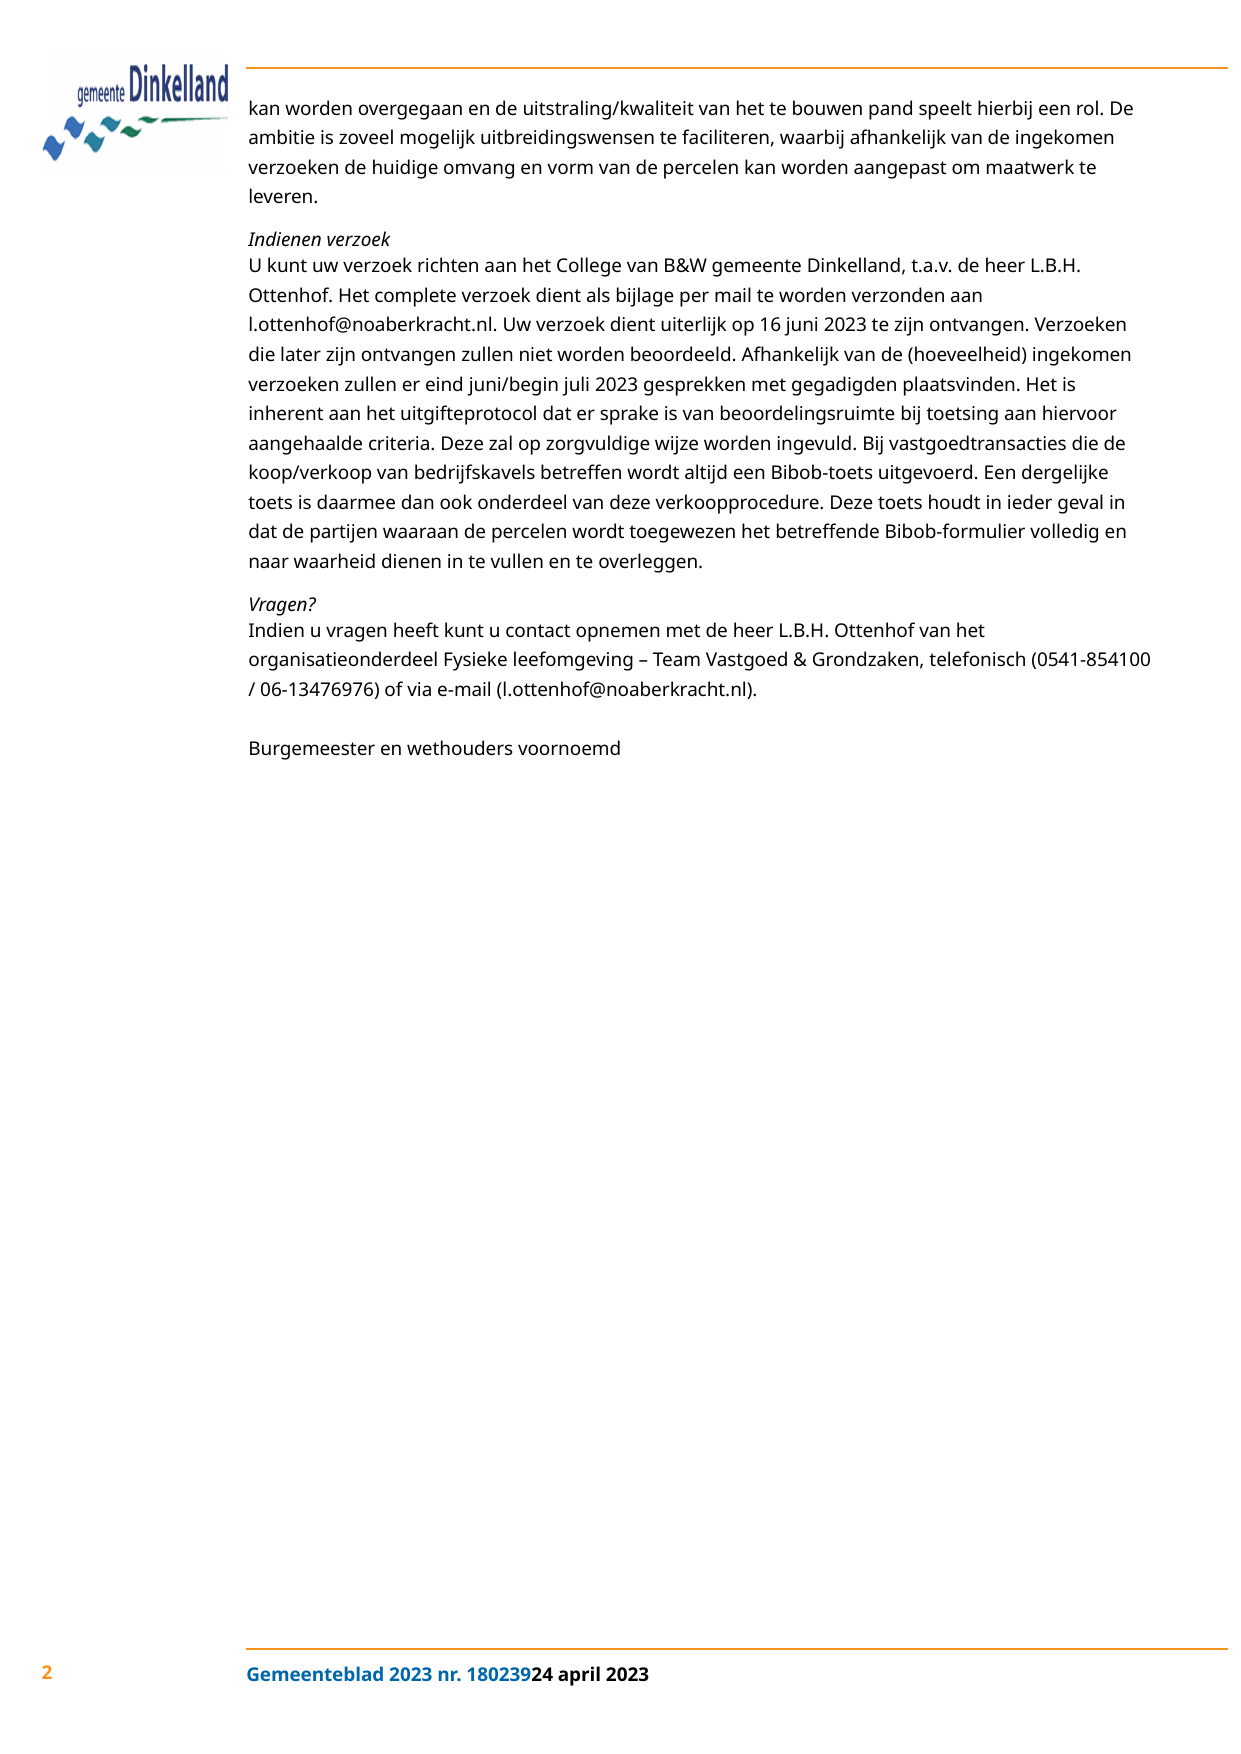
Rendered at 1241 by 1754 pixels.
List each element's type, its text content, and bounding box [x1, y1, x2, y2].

text U kunt uw verzoek richten aan het College van B&W gemeente Dinkelland, t.a.v. de heer L.B.H. Ottenhof. Het complete verzoek dient als bijlage per mail te worden verzonden aan l.ottenhof@noaberkracht.nl. Uw verzoek dient uiterlijk op 16 juni 2023 te zijn ontvangen. Verzoeken die later zijn ontvangen zullen niet worden beoordeeld. Afhankelijk van de (hoeveelheid) ingekomen verzoeken zullen er eind juni/begin juli 2023 gesprekken met gegadigden plaatsvinden. Het is inherent aan het uitgifteprotocol dat er sprake is van beoordelingsruimte bij toetsing aan hiervoor aangehaalde criteria. Deze zal op zorgvuldige wijze worden ingevuld. Bij vastgoedtransacties die de koop/verkoop van bedrijfskavels betreffen wordt altijd een Bibob-toets uitgevoerd. Een dergelijke toets is daarmee dan ook onderdeel van deze verkoopprocedure. Deze toets houdt in ieder geval in dat de partijen waaraan de percelen wordt toegewezen het betreffende Bibob-formulier volledig en naar waarheid dienen in te vullen en te overleggen. [248, 252, 1152, 574]
text Indien u vragen heeft kunt u contact opnemen met de heer L.B.H. Ottenhof van het organisatieonderdeel Fysieke leefomgeving – Team Vastgoed & Grondzaken, telefonisch (0541-854100 / 06-13476976) of via e-mail (l.ottenhof@noaberkracht.nl). [248, 617, 1152, 702]
text kan worden overgegaan en de uitstraling/kwaliteit van het te bouwen pand speelt hierbij een rol. De ambitie is zoveel mogelijk uitbreidingswensen te faciliteren, waarbij afhankelijk van de ingekomen verzoeken de huidige omvang en vorm van de percelen kan worden aangepast om maatwerk te leveren. [248, 95, 1152, 209]
text Vragen? [248, 591, 1152, 617]
text Indienen verzoek [248, 227, 1152, 252]
picture [41, 47, 231, 172]
text Burgemeester en wethouders voornoemd [248, 735, 1152, 761]
